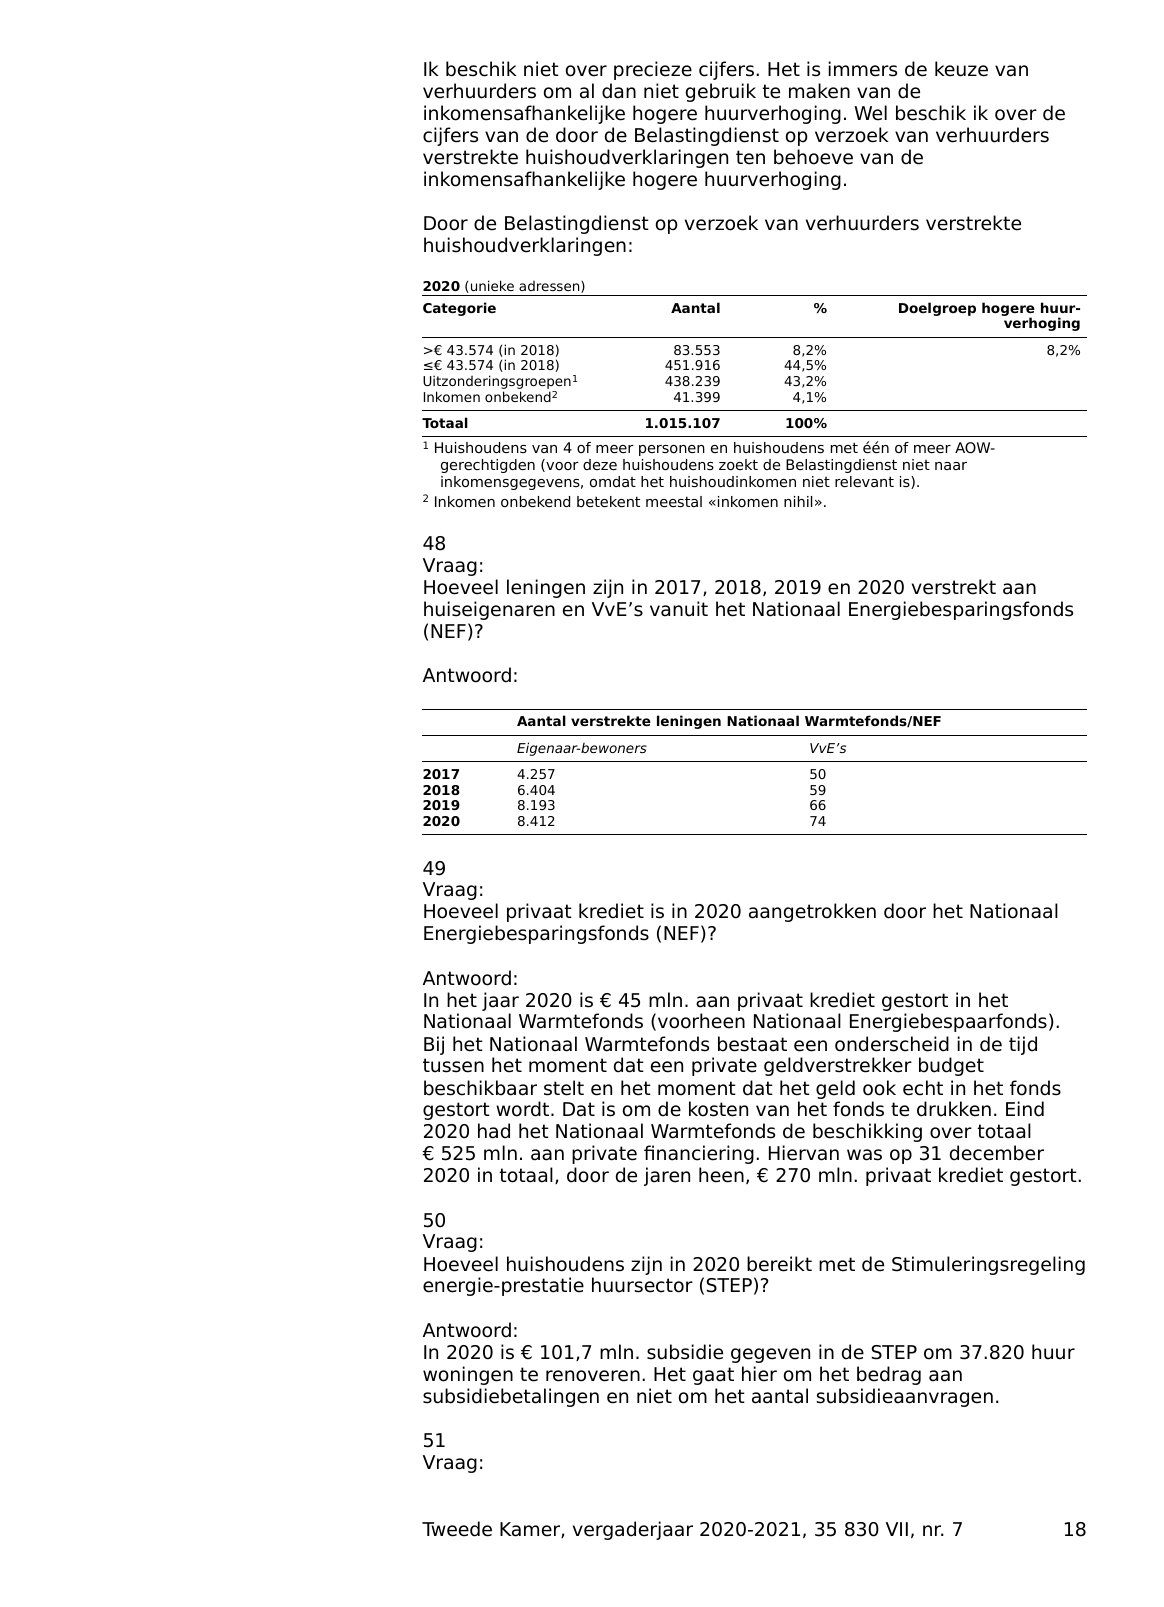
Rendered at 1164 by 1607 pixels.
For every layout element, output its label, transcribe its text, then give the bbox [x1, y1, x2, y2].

table_cell Categorie [422, 296, 614, 337]
table_cell 2019 [422, 798, 511, 814]
table_cell Aantal [614, 296, 726, 337]
text Hoeveel leningen zijn in 2017, 2018, 2019 en 2020 verstrekt aan huiseigenaren en VvE’s vanuit het Nationaal Energiebesparingsfonds (NEF)? [422, 577, 1087, 642]
table_cell 438.239 [614, 374, 726, 389]
text Antwoord: [422, 1319, 1087, 1342]
table_cell 8.412 [511, 814, 803, 834]
table_cell 8,2% [833, 338, 1087, 358]
table_cell 2017 [422, 762, 511, 782]
table_cell Uitzonderingsgroepen1 [422, 374, 614, 389]
table_cell 1.015.107 [614, 411, 726, 436]
table_cell 1 Huishoudens van 4 of meer personen en huishoudens met één of meer AOW-gerechtigden (voor deze huishoudens zoekt de Belastingdienst niet naar inkomensgegevens, omdat het huishoudinkomen niet relevant is). 2 Inkomen onbekend betekent meestal «inkomen nihil». [422, 437, 1087, 510]
text Vraag: [422, 879, 1087, 901]
table_header 2020 (unieke adressen) [422, 279, 1087, 295]
table_cell 8,2% [726, 338, 833, 358]
text 50 [422, 1209, 1087, 1231]
table_cell 4,1% [726, 390, 833, 410]
table_cell 74 [803, 814, 1087, 834]
text Vraag: [422, 1452, 1087, 1474]
table_cell [833, 374, 1087, 389]
table_cell 2018 [422, 782, 511, 798]
table_cell 83.553 [614, 338, 726, 358]
table_cell [833, 411, 1087, 436]
text 51 [422, 1430, 1087, 1452]
text Antwoord: [422, 665, 1087, 687]
table_cell 59 [803, 782, 1087, 798]
table_cell ≤€ 43.574 (in 2018) [422, 358, 614, 374]
table_cell >€ 43.574 (in 2018) [422, 338, 614, 358]
table_cell Totaal [422, 411, 614, 436]
table_cell 2020 [422, 814, 511, 834]
table_cell Doelgroep hogere huur-verhoging [833, 296, 1087, 337]
text In 2020 is € 101,7 mln. subsidie gegeven in de STEP om 37.820 huur woningen te renoveren. Het gaat hier om het bedrag aan subsidiebetalingen en niet om het aantal subsidieaanvragen. [422, 1342, 1087, 1407]
text Door de Belastingdienst op verzoek van verhuurders verstrekte huishoudverklaringen: [422, 213, 1087, 257]
text 48 [422, 533, 1087, 554]
table_cell 100% [726, 411, 833, 436]
table_cell [833, 358, 1087, 374]
table_cell Inkomen onbekend2 [422, 390, 614, 410]
text In het jaar 2020 is € 45 mln. aan privaat krediet gestort in het Nationaal Warmtefonds (voorheen Nationaal Energiebespaarfonds). Bij het Nationaal Warmtefonds bestaat een onderscheid in de tijd tussen het moment dat een private geldverstrekker budget beschikbaar stelt en het moment dat het geld ook echt in het fonds gestort wordt. Dat is om de kosten van het fonds te drukken. Eind 2020 had het Nationaal Warmtefonds de beschikking over totaal € 525 mln. aan private financiering. Hiervan was op 31 december 2020 in totaal, door de jaren heen, € 270 mln. privaat krediet gestort. [422, 989, 1087, 1187]
text Vraag: [422, 554, 1087, 577]
table_header [422, 710, 511, 735]
table_cell 44,5% [726, 358, 833, 374]
text Ik beschik niet over precieze cijfers. Het is immers de keuze van verhuurders om al dan niet gebruik te maken van de inkomensafhankelijke hogere huurverhoging. Wel beschik ik over de cijfers van de door de Belastingdienst op verzoek van verhuurders verstrekte huishoudverklaringen ten behoeve van de inkomensafhankelijke hogere huurverhoging. [422, 59, 1087, 191]
table_cell % [726, 296, 833, 337]
table_cell 50 [803, 762, 1087, 782]
text Hoeveel huishoudens zijn in 2020 bereikt met de Stimuleringsregeling energie-prestatie huursector (STEP)? [422, 1253, 1087, 1297]
table_cell [422, 736, 511, 761]
table_cell 66 [803, 798, 1087, 814]
table_cell [833, 390, 1087, 410]
text Antwoord: [422, 967, 1087, 989]
table_header Aantal verstrekte leningen Nationaal Warmtefonds/NEF [511, 710, 1087, 735]
table_cell 4.257 [511, 762, 803, 782]
text Vraag: [422, 1231, 1087, 1253]
table_cell Eigenaar-bewoners [511, 736, 803, 761]
table_cell VvE’s [803, 736, 1087, 761]
table_cell 43,2% [726, 374, 833, 389]
table_cell 6.404 [511, 782, 803, 798]
text 49 [422, 857, 1087, 879]
text Hoeveel privaat krediet is in 2020 aangetrokken door het Nationaal Energiebesparingsfonds (NEF)? [422, 901, 1087, 945]
table_cell 8.193 [511, 798, 803, 814]
table_cell 451.916 [614, 358, 726, 374]
table_cell 41.399 [614, 390, 726, 410]
